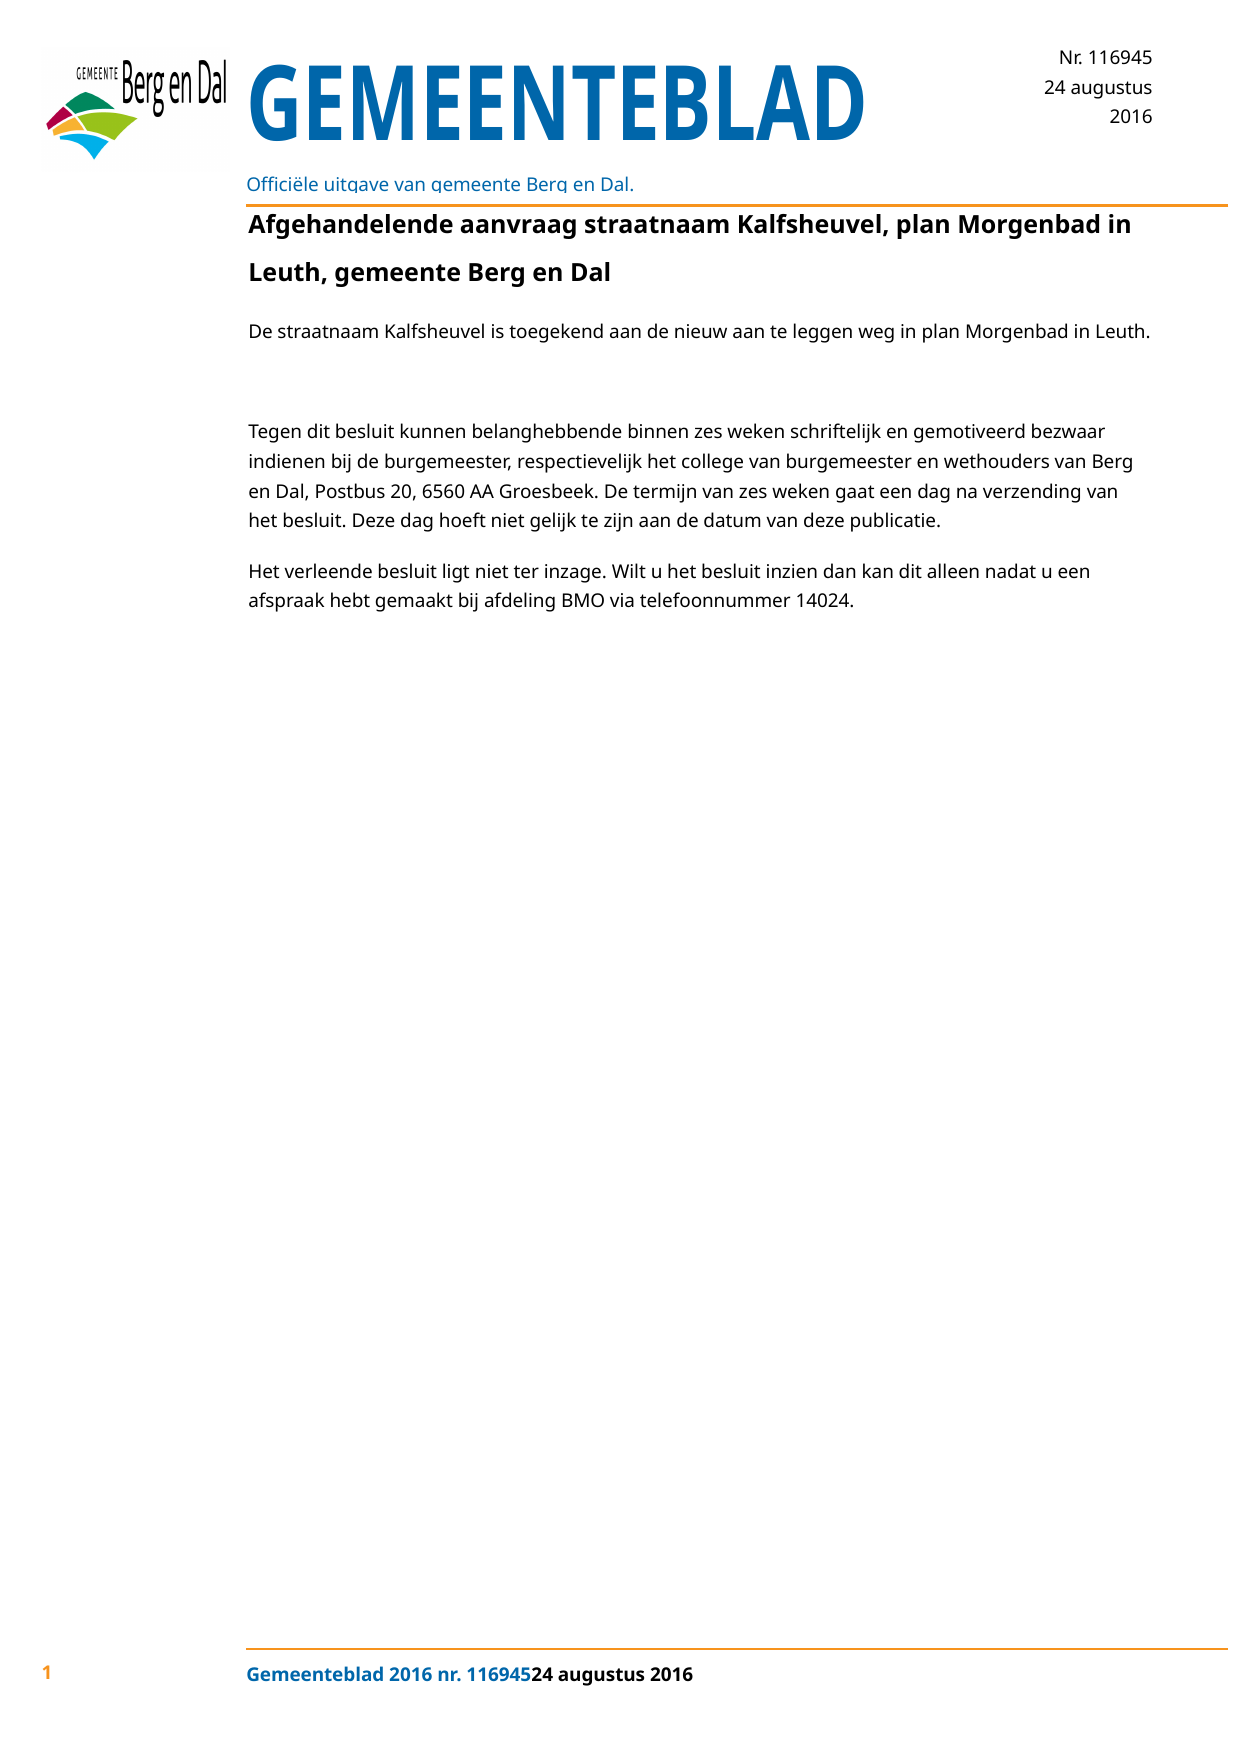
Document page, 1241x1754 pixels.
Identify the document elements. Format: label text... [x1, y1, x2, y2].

text Afgehandelende aanvraag straatnaam Kalfsheuvel, plan Morgenbad in Leuth, gemeente Berg en Dal [248, 207, 1152, 288]
text Tegen dit besluit kunnen belanghebbende binnen zes weken schriftelijk en gemotiveerd bezwaar indienen bij de burgemeester, respectievelijk het college van burgemeester en wethouders van Berg en Dal, Postbus 20, 6560 AA Groesbeek. De termijn van zes weken gaat een dag na verzending van het besluit. Deze dag hoeft niet gelijk te zijn aan de datum van deze publicatie. [248, 419, 1152, 533]
text Het verleende besluit ligt niet ter inzage. Wilt u het besluit inzien dan kan dit alleen nadat u een afspraak hebt gemaakt bij afdeling BMO via telefoonnummer 14024. [248, 558, 1152, 613]
picture [41, 47, 231, 172]
text De straatnaam Kalfsheuvel is toegekend aan de nieuw aan te leggen weg in plan Morgenbad in Leuth. [248, 318, 1152, 344]
